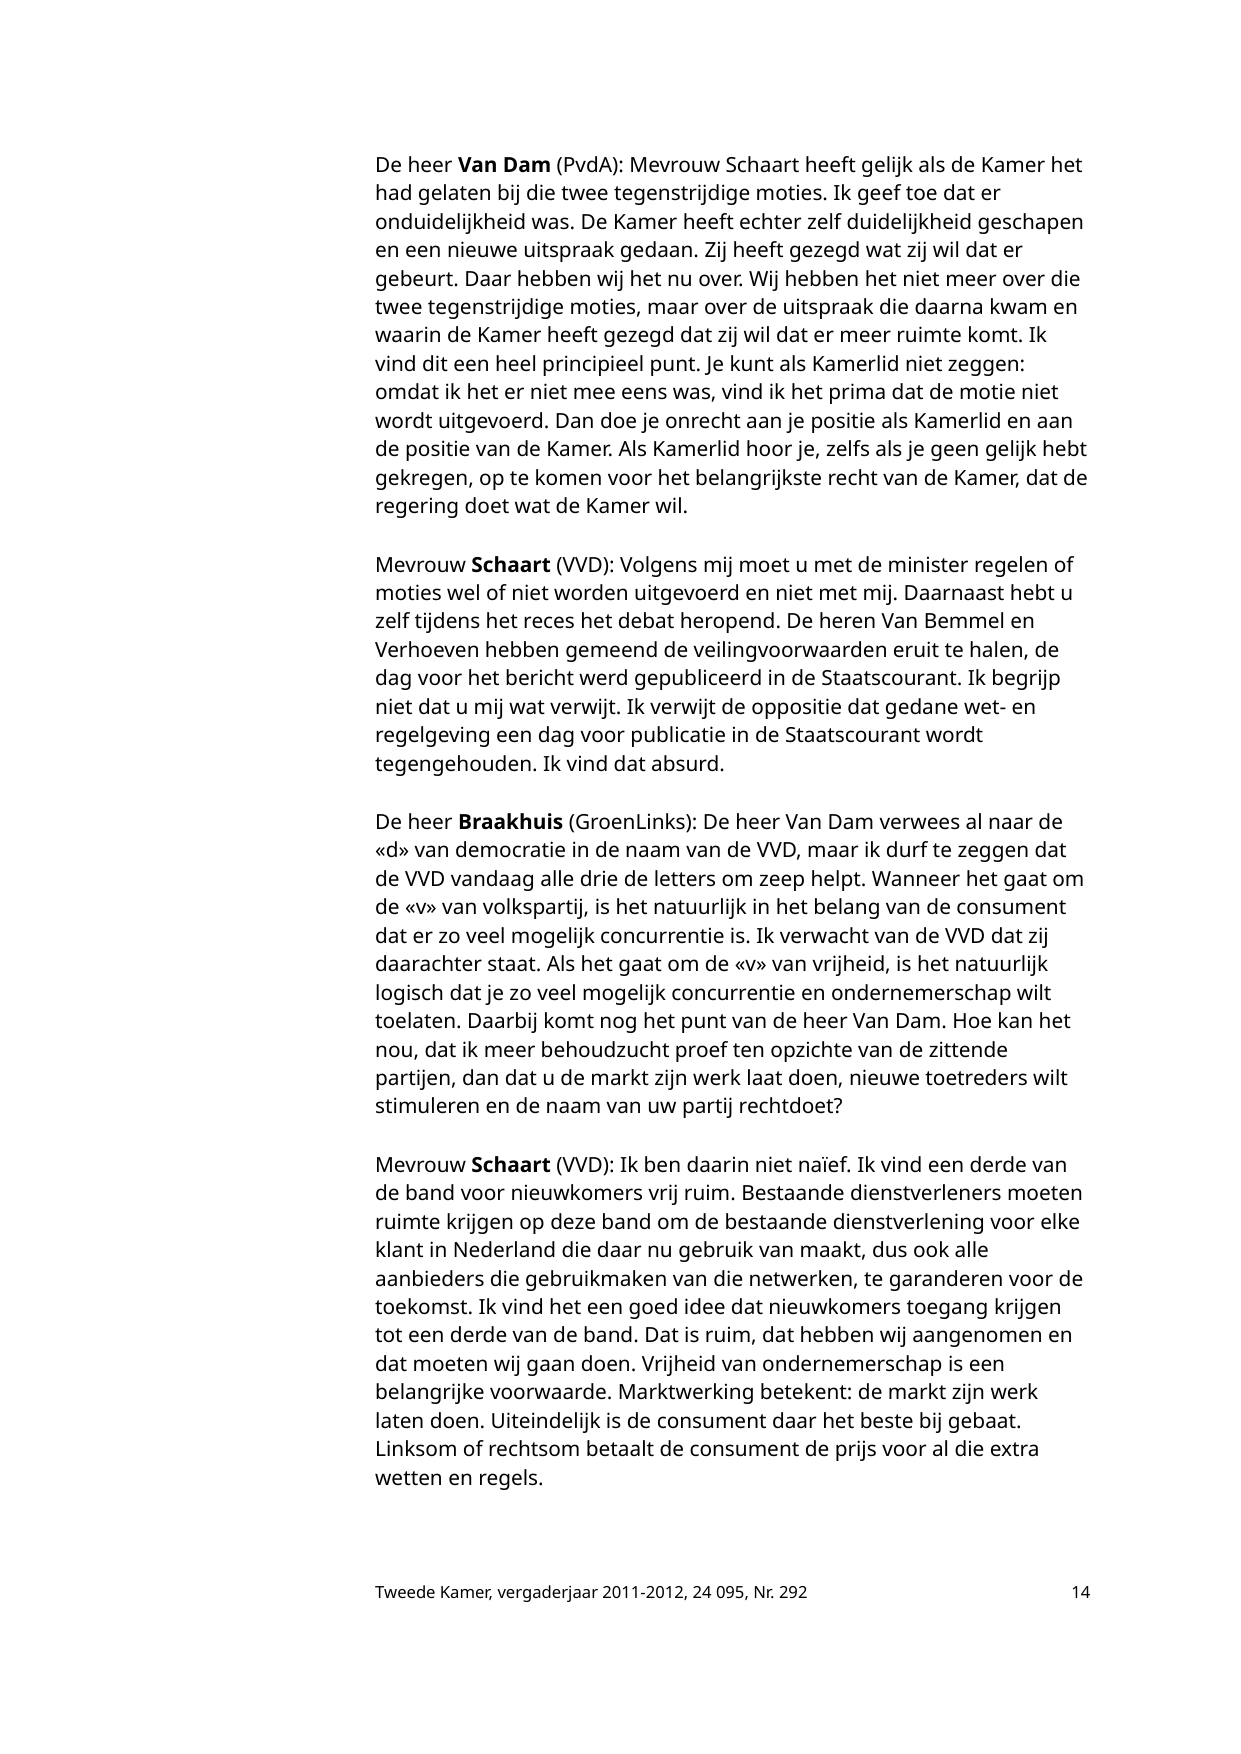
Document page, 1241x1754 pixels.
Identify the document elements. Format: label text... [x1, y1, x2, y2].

text Mevrouw Schaart (VVD): Volgens mij moet u met de minister regelen of moties wel of niet worden uitgevoerd en niet met mij. Daarnaast hebt u zelf tijdens het reces het debat heropend. De heren Van Bemmel en Verhoeven hebben gemeend de veilingvoorwaarden eruit te halen, de dag voor het bericht werd gepubliceerd in de Staatscourant. Ik begrijp niet dat u mij wat verwijt. Ik verwijt de oppositie dat gedane wet- en regelgeving een dag voor publicatie in de Staatscourant wordt tegengehouden. Ik vind dat absurd. [375, 550, 1090, 777]
text Mevrouw Schaart (VVD): Ik ben daarin niet naïef. Ik vind een derde van de band voor nieuwkomers vrij ruim. Bestaande dienstverleners moeten ruimte krijgen op deze band om de bestaande dienstverlening voor elke klant in Nederland die daar nu gebruik van maakt, dus ook alle aanbieders die gebruikmaken van die netwerken, te garanderen voor de toekomst. Ik vind het een goed idee dat nieuwkomers toegang krijgen tot een derde van de band. Dat is ruim, dat hebben wij aangenomen en dat moeten wij gaan doen. Vrijheid van ondernemerschap is een belangrijke voorwaarde. Marktwerking betekent: de markt zijn werk laten doen. Uiteindelijk is de consument daar het beste bij gebaat. Linksom of rechtsom betaalt de consument de prijs voor al die extra wetten en regels. [375, 1150, 1090, 1491]
text De heer Van Dam (PvdA): Mevrouw Schaart heeft gelijk als de Kamer het had gelaten bij die twee tegenstrijdige moties. Ik geef toe dat er onduidelijkheid was. De Kamer heeft echter zelf duidelijkheid geschapen en een nieuwe uitspraak gedaan. Zij heeft gezegd wat zij wil dat er gebeurt. Daar hebben wij het nu over. Wij hebben het niet meer over die twee tegenstrijdige moties, maar over de uitspraak die daarna kwam en waarin de Kamer heeft gezegd dat zij wil dat er meer ruimte komt. Ik vind dit een heel principieel punt. Je kunt als Kamerlid niet zeggen: omdat ik het er niet mee eens was, vind ik het prima dat de motie niet wordt uitgevoerd. Dan doe je onrecht aan je positie als Kamerlid en aan de positie van de Kamer. Als Kamerlid hoor je, zelfs als je geen gelijk hebt gekregen, op te komen voor het belangrijkste recht van de Kamer, dat de regering doet wat de Kamer wil. [375, 150, 1090, 520]
text De heer Braakhuis (GroenLinks): De heer Van Dam verwees al naar de «d» van democratie in de naam van de VVD, maar ik durf te zeggen dat de VVD vandaag alle drie de letters om zeep helpt. Wanneer het gaat om de «v» van volkspartij, is het natuurlijk in het belang van de consument dat er zo veel mogelijk concurrentie is. Ik verwacht van de VVD dat zij daarachter staat. Als het gaat om de «v» van vrijheid, is het natuurlijk logisch dat je zo veel mogelijk concurrentie en ondernemerschap wilt toelaten. Daarbij komt nog het punt van de heer Van Dam. Hoe kan het nou, dat ik meer behoudzucht proef ten opzichte van de zittende partijen, dan dat u de markt zijn werk laat doen, nieuwe toetreders wilt stimuleren en de naam van uw partij rechtdoet? [375, 807, 1090, 1120]
